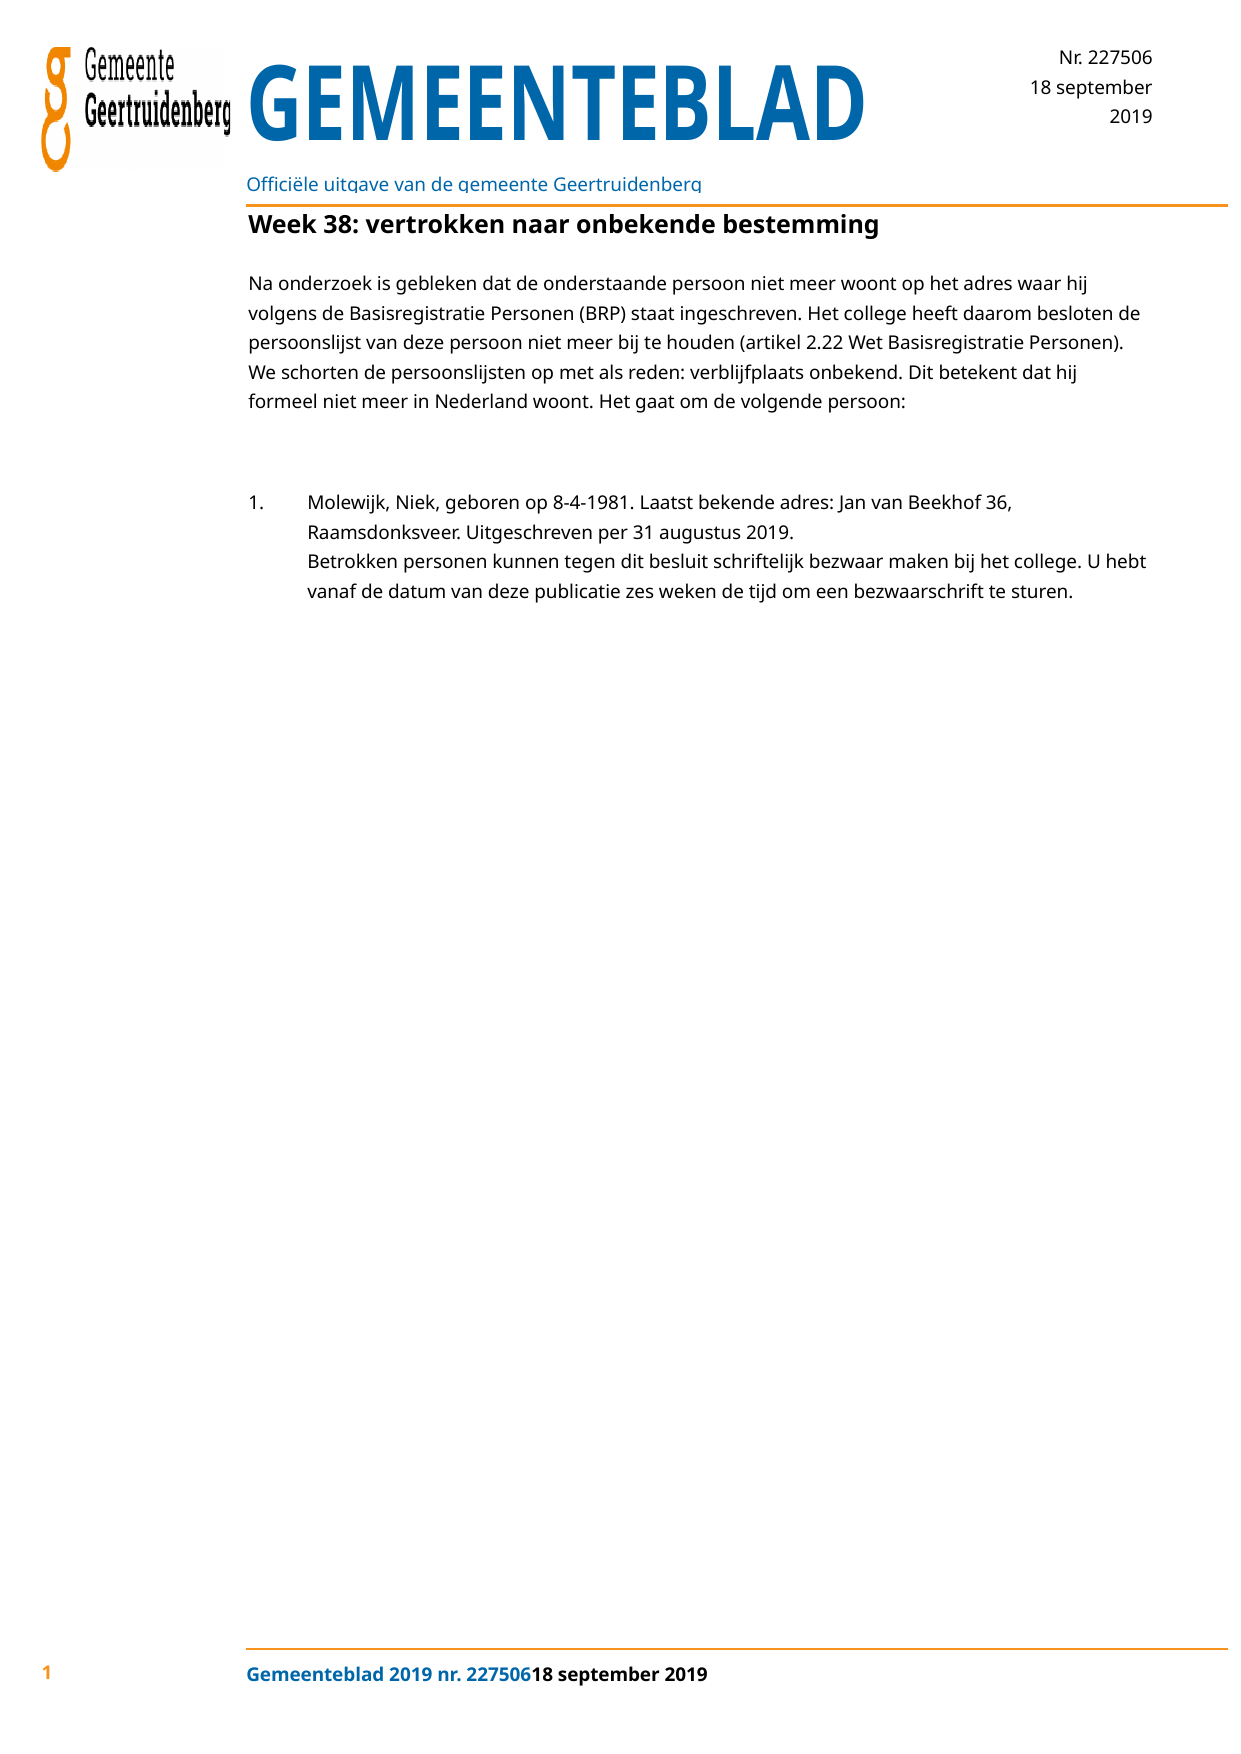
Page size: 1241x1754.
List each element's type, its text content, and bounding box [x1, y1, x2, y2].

list Molewijk, Niek, geboren op 8-4-1981. Laatst bekende adres: Jan van Beekhof 36, Raamsdonksveer. Uitgeschreven per 31 augustus 2019. [248, 489, 1152, 545]
picture [41, 47, 231, 172]
text Na onderzoek is gebleken dat de onderstaande persoon niet meer woont op het adres waar hij volgens de Basisregistratie Personen (BRP) staat ingeschreven. Het college heeft daarom besloten de persoonslijst van deze persoon niet meer bij te houden (artikel 2.22 Wet Basisregistratie Personen). We schorten de persoonslijsten op met als reden: verblijfplaats onbekend. Dit betekent dat hij formeel niet meer in Nederland woont. Het gaat om de volgende persoon: [248, 270, 1152, 414]
text Week 38: vertrokken naar onbekende bestemming [248, 207, 1152, 241]
list Betrokken personen kunnen tegen dit besluit schriftelijk bezwaar maken bij het college. U hebt vanaf de datum van deze publicatie zes weken de tijd om een bezwaarschrift te sturen. [248, 549, 1152, 604]
